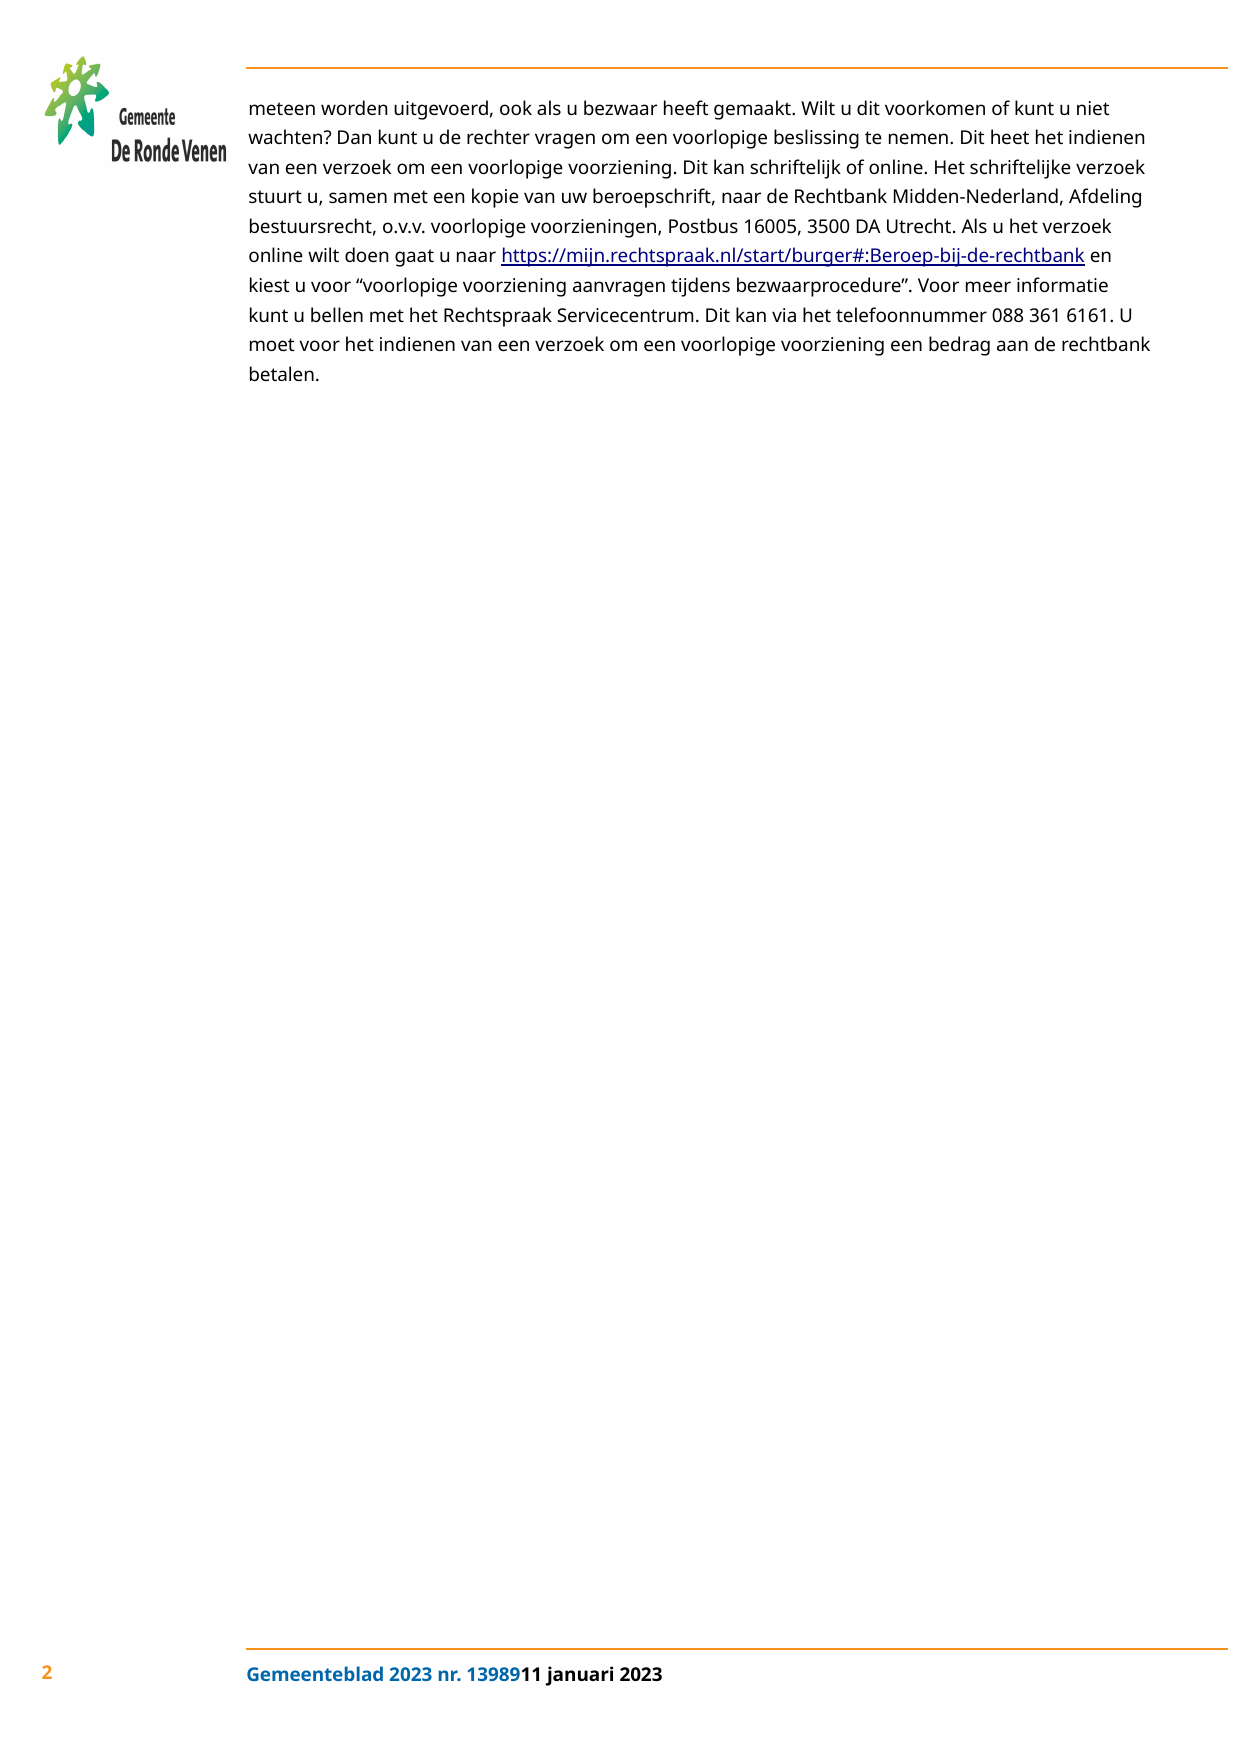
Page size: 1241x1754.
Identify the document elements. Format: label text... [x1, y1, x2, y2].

picture [41, 47, 231, 172]
text meteen worden uitgevoerd, ook als u bezwaar heeft gemaakt. Wilt u dit voorkomen of kunt u niet wachten? Dan kunt u de rechter vragen om een voorlopige beslissing te nemen. Dit heet het indienen van een verzoek om een voorlopige voorziening. Dit kan schriftelijk of online. Het schriftelijke verzoek stuurt u, samen met een kopie van uw beroepschrift, naar de Rechtbank Midden-Nederland, Afdeling bestuursrecht, o.v.v. voorlopige voorzieningen, Postbus 16005, 3500 DA Utrecht. Als u het verzoek online wilt doen gaat u naar https://mijn.rechtspraak.nl/start/burger#:Beroep-bij-de-rechtbank en kiest u voor “voorlopige voorziening aanvragen tijdens bezwaarprocedure”. Voor meer informatie kunt u bellen met het Rechtspraak Servicecentrum. Dit kan via het telefoonnummer 088 361 6161. U moet voor het indienen van een verzoek om een voorlopige voorziening een bedrag aan de rechtbank betalen. [248, 95, 1152, 387]
